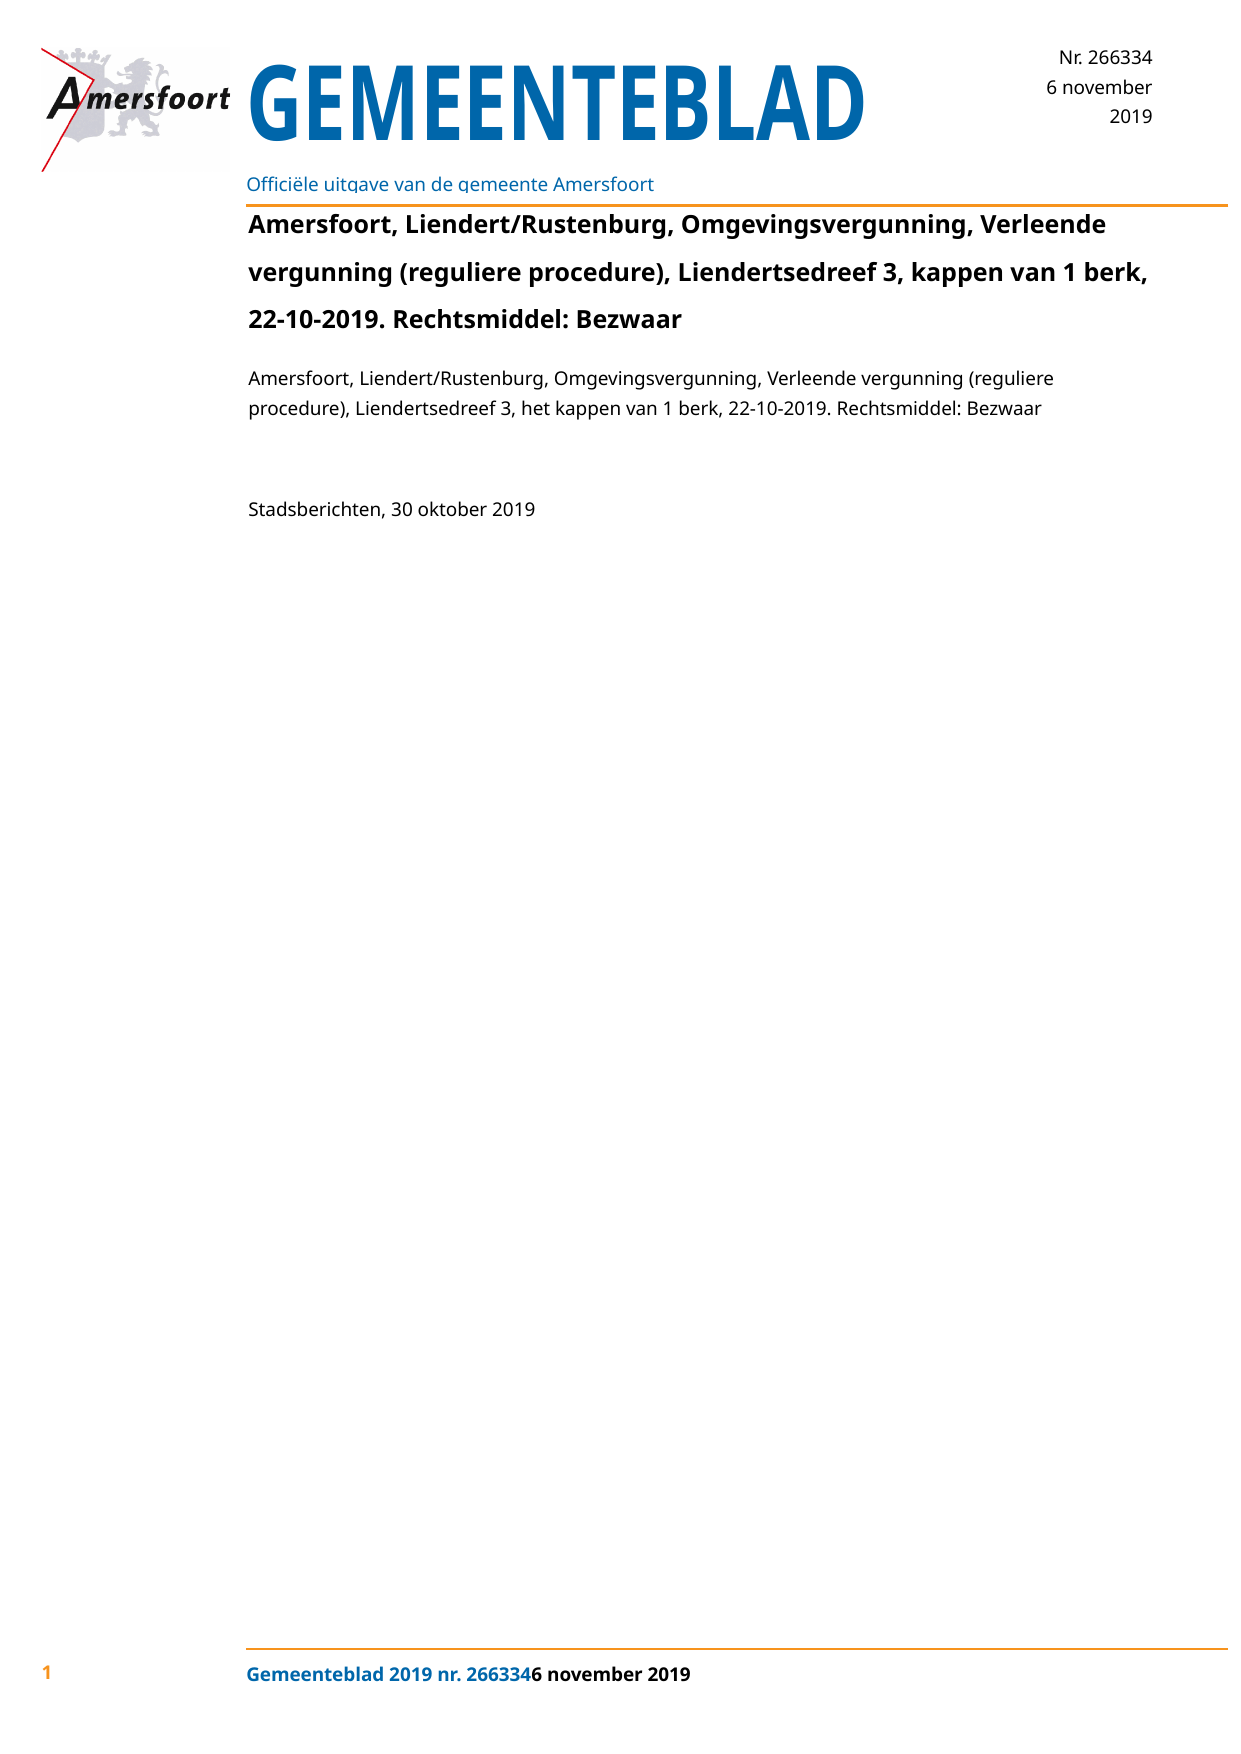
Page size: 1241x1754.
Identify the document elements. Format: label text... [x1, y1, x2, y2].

text Amersfoort, Liendert/Rustenburg, Omgevingsvergunning, Verleende vergunning (reguliere procedure), Liendertsedreef 3, het kappen van 1 berk, 22-10-2019. Rechtsmiddel: Bezwaar [248, 366, 1152, 421]
text Amersfoort, Liendert/Rustenburg, Omgevingsvergunning, Verleende vergunning (reguliere procedure), Liendertsedreef 3, kappen van 1 berk, 22-10-2019. Rechtsmiddel: Bezwaar [248, 207, 1152, 336]
picture [41, 47, 231, 172]
text Stadsberichten, 30 oktober 2019 [248, 496, 1152, 522]
